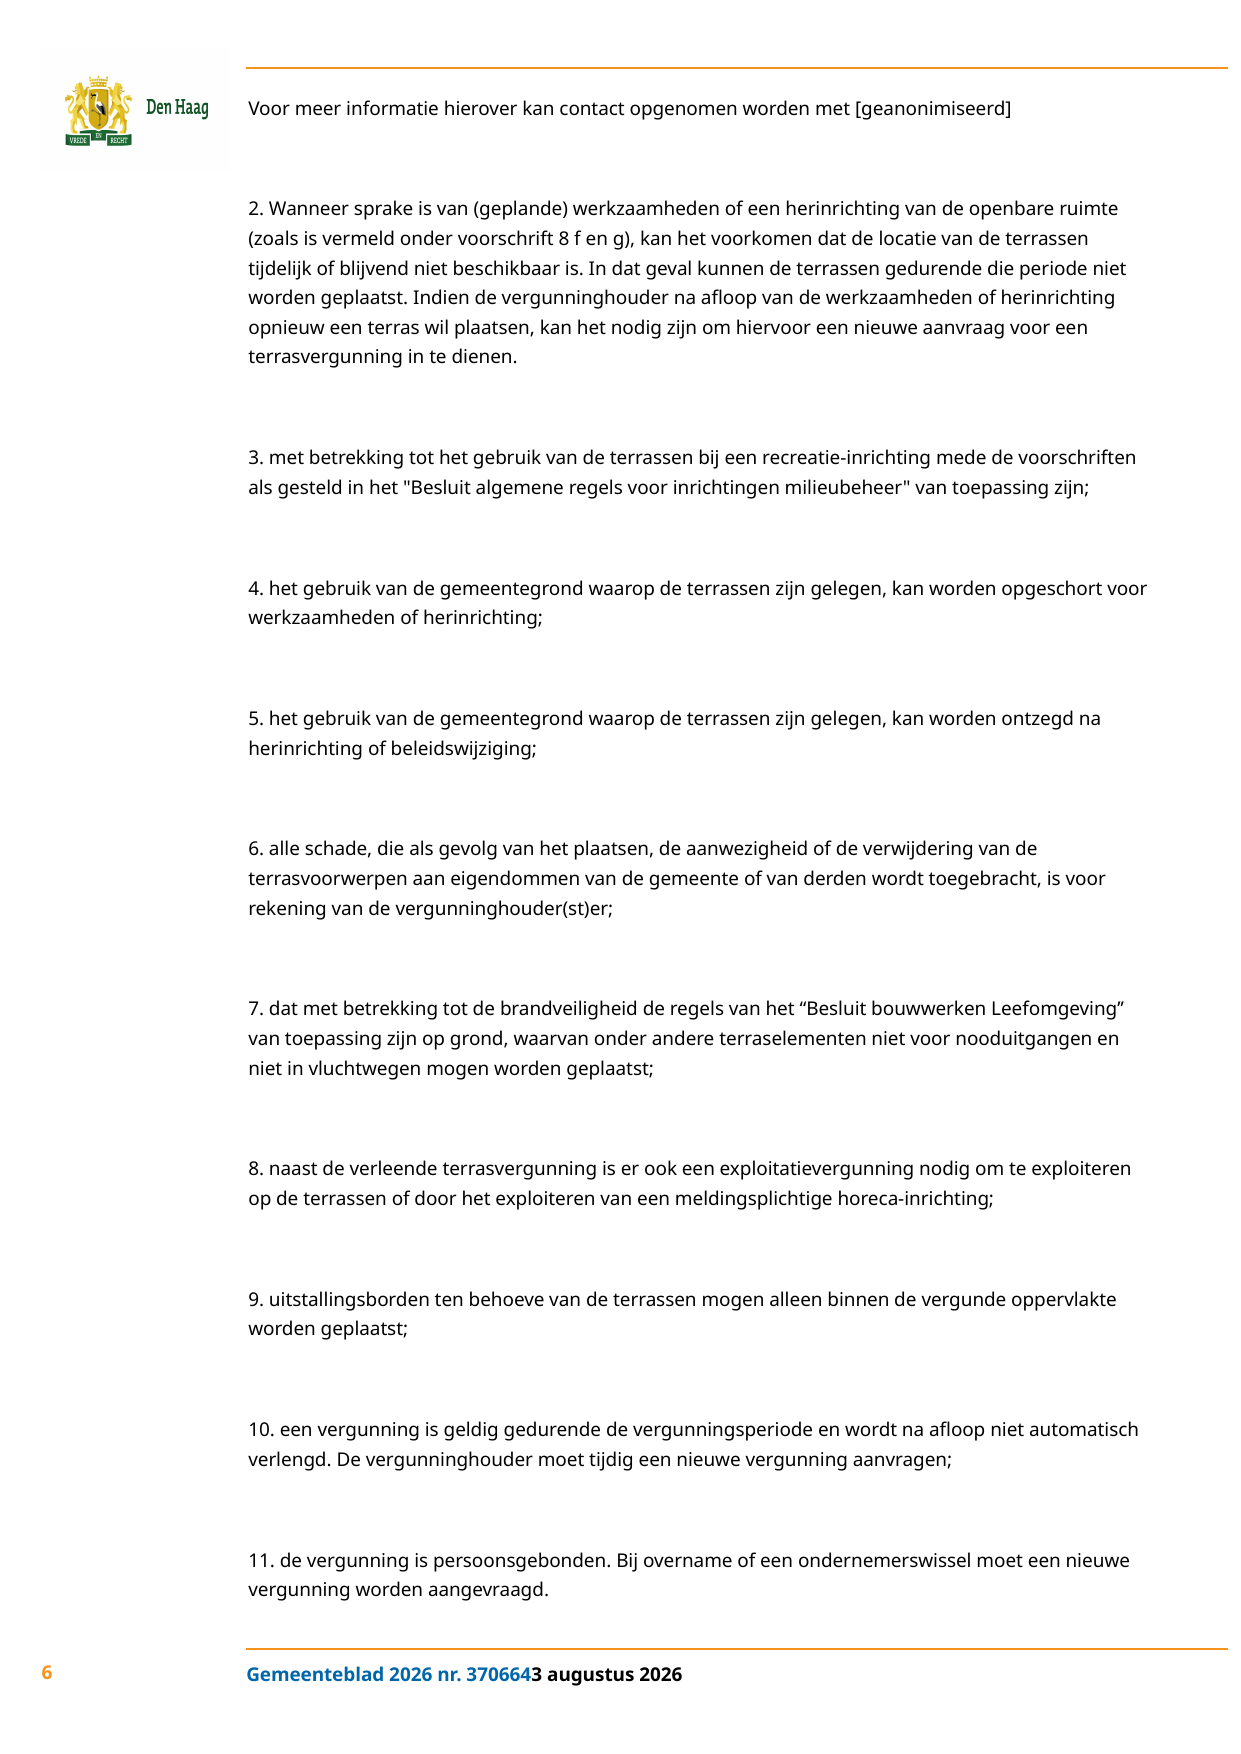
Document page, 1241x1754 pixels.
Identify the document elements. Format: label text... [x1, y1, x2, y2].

text 8. naast de verleende terrasvergunning is er ook een exploitatievergunning nodig om te exploiteren op de terrassen of door het exploiteren van een meldingsplichtige horeca-inrichting; [248, 1156, 1152, 1211]
text 7. dat met betrekking tot de brandveiligheid de regels van het “Besluit bouwwerken Leefomgeving’’ van toepassing zijn op grond, waarvan onder andere terraselementen niet voor nooduitgangen en niet in vluchtwegen mogen worden geplaatst; [248, 996, 1152, 1081]
text 5. het gebruik van de gemeentegrond waarop de terrassen zijn gelegen, kan worden ontzegd na herinrichting of beleidswijziging; [248, 705, 1152, 761]
text 3. met betrekking tot het gebruik van de terrassen bij een recreatie-inrichting mede de voorschriften als gesteld in het "Besluit algemene regels voor inrichtingen milieubeheer" van toepassing zijn; [248, 444, 1152, 500]
text 9. uitstallingsborden ten behoeve van de terrassen mogen alleen binnen de vergunde oppervlakte worden geplaatst; [248, 1286, 1152, 1341]
text 11. de vergunning is persoonsgebonden. Bij overname of een ondernemerswissel moet een nieuwe vergunning worden aangevraagd. [248, 1547, 1152, 1602]
text 6. alle schade, die als gevolg van het plaatsen, de aanwezigheid of de verwijdering van de terrasvoorwerpen aan eigendommen van de gemeente of van derden wordt toegebracht, is voor rekening van de vergunninghouder(st)er; [248, 836, 1152, 921]
text 10. een vergunning is geldig gedurende de vergunningsperiode en wordt na afloop niet automatisch verlengd. De vergunninghouder moet tijdig een nieuwe vergunning aanvragen; [248, 1416, 1152, 1472]
picture [41, 47, 231, 172]
text 4. het gebruik van de gemeentegrond waarop de terrassen zijn gelegen, kan worden opgeschort voor werkzaamheden of herinrichting; [248, 575, 1152, 630]
text Voor meer informatie hierover kan contact opgenomen worden met [geanonimiseerd] [248, 95, 1152, 121]
text 2. Wanneer sprake is van (geplande) werkzaamheden of een herinrichting van de openbare ruimte (zoals is vermeld onder voorschrift 8 f en g), kan het voorkomen dat de locatie van de terrassen tijdelijk of blijvend niet beschikbaar is. In dat geval kunnen de terrassen gedurende die periode niet worden geplaatst. Indien de vergunninghouder na afloop van de werkzaamheden of herinrichting opnieuw een terras wil plaatsen, kan het nodig zijn om hiervoor een nieuwe aanvraag voor een terrasvergunning in te dienen. [248, 196, 1152, 369]
